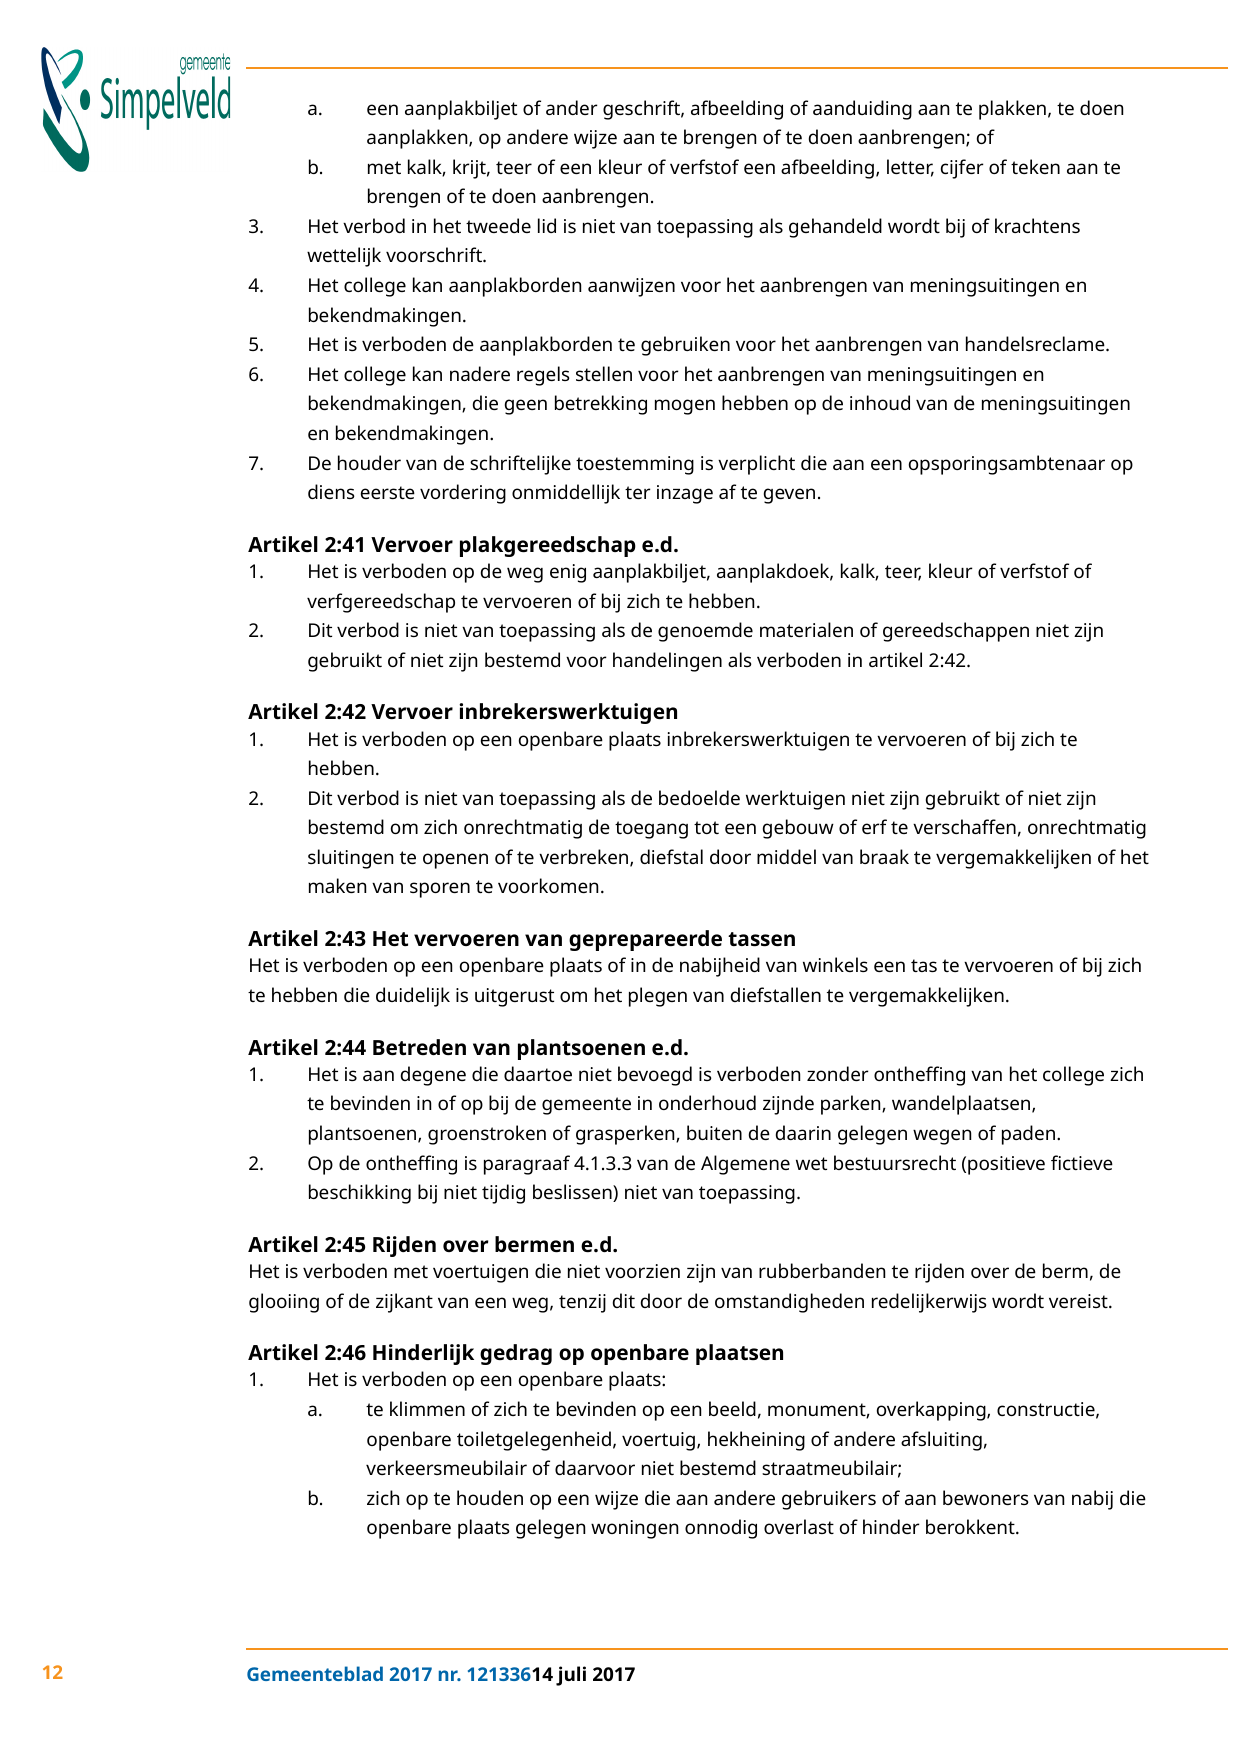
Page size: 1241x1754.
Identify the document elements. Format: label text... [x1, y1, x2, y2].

list te klimmen of zich te bevinden op een beeld, monument, overkapping, constructie, openbare toiletgelegenheid, voertuig, hekheining of andere afsluiting, verkeersmeubilair of daarvoor niet bestemd straatmeubilair; [307, 1396, 1152, 1481]
list Het is verboden op een openbare plaats: [248, 1367, 1152, 1392]
list Op de ontheffing is paragraaf 4.1.3.3 van de Algemene wet bestuursrecht (positieve fictieve beschikking bij niet tijdig beslissen) niet van toepassing. [248, 1150, 1152, 1205]
list Het is verboden op de weg enig aanplakbiljet, aanplakdoek, kalk, teer, kleur of verfstof of verfgereedschap te vervoeren of bij zich te hebben. [248, 558, 1152, 613]
text Het is verboden met voertuigen die niet voorzien zijn van rubberbanden te rijden over de berm, de glooiing of de zijkant van een weg, tenzij dit door de omstandigheden redelijkerwijs wordt vereist. [248, 1258, 1152, 1313]
text Artikel 2:43 Het vervoeren van geprepareerde tassen [248, 924, 1152, 953]
list Het college kan nadere regels stellen voor het aanbrengen van meningsuitingen en bekendmakingen, die geen betrekking mogen hebben op de inhoud van de meningsuitingen en bekendmakingen. [248, 361, 1152, 446]
picture [41, 47, 231, 172]
text Het is verboden op een openbare plaats of in de nabijheid van winkels een tas te vervoeren of bij zich te hebben die duidelijk is uitgerust om het plegen van diefstallen te vergemakkelijken. [248, 953, 1152, 1008]
text Artikel 2:46 Hinderlijk gedrag op openbare plaatsen [248, 1338, 1152, 1367]
list De houder van de schriftelijke toestemming is verplicht die aan een opsporingsambtenaar op diens eerste vordering onmiddellijk ter inzage af te geven. [248, 450, 1152, 505]
text Artikel 2:41 Vervoer plakgereedschap e.d. [248, 530, 1152, 558]
list een aanplakbiljet of ander geschrift, afbeelding of aanduiding aan te plakken, te doen aanplakken, op andere wijze aan te brengen of te doen aanbrengen; of [307, 95, 1152, 150]
list Het is aan degene die daartoe niet bevoegd is verboden zonder ontheffing van het college zich te bevinden in of op bij de gemeente in onderhoud zijnde parken, wandelplaatsen, plantsoenen, groenstroken of grasperken, buiten de daarin gelegen wegen of paden. [248, 1061, 1152, 1146]
text Artikel 2:42 Vervoer inbrekerswerktuigen [248, 697, 1152, 726]
list Dit verbod is niet van toepassing als de genoemde materialen of gereedschappen niet zijn gebruikt of niet zijn bestemd voor handelingen als verboden in artikel 2:42. [248, 617, 1152, 673]
list Het verbod in het tweede lid is niet van toepassing als gehandeld wordt bij of krachtens wettelijk voorschrift. [248, 213, 1152, 268]
list zich op te houden op een wijze die aan andere gebruikers of aan bewoners van nabij die openbare plaats gelegen woningen onnodig overlast of hinder berokkent. [307, 1485, 1152, 1540]
list met kalk, krijt, teer of een kleur of verfstof een afbeelding, letter, cijfer of teken aan te brengen of te doen aanbrengen. [307, 154, 1152, 209]
text Artikel 2:45 Rijden over bermen e.d. [248, 1230, 1152, 1258]
list Het college kan aanplakborden aanwijzen voor het aanbrengen van meningsuitingen en bekendmakingen. [248, 272, 1152, 328]
list Dit verbod is niet van toepassing als de bedoelde werktuigen niet zijn gebruikt of niet zijn bestemd om zich onrechtmatig de toegang tot een gebouw of erf te verschaffen, onrechtmatig sluitingen te openen of te verbreken, diefstal door middel van braak te vergemakkelijken of het maken van sporen te voorkomen. [248, 785, 1152, 899]
list Het is verboden op een openbare plaats inbrekerswerktuigen te vervoeren of bij zich te hebben. [248, 726, 1152, 781]
list Het is verboden de aanplakborden te gebruiken voor het aanbrengen van handelsreclame. [248, 331, 1152, 357]
text Artikel 2:44 Betreden van plantsoenen e.d. [248, 1033, 1152, 1061]
